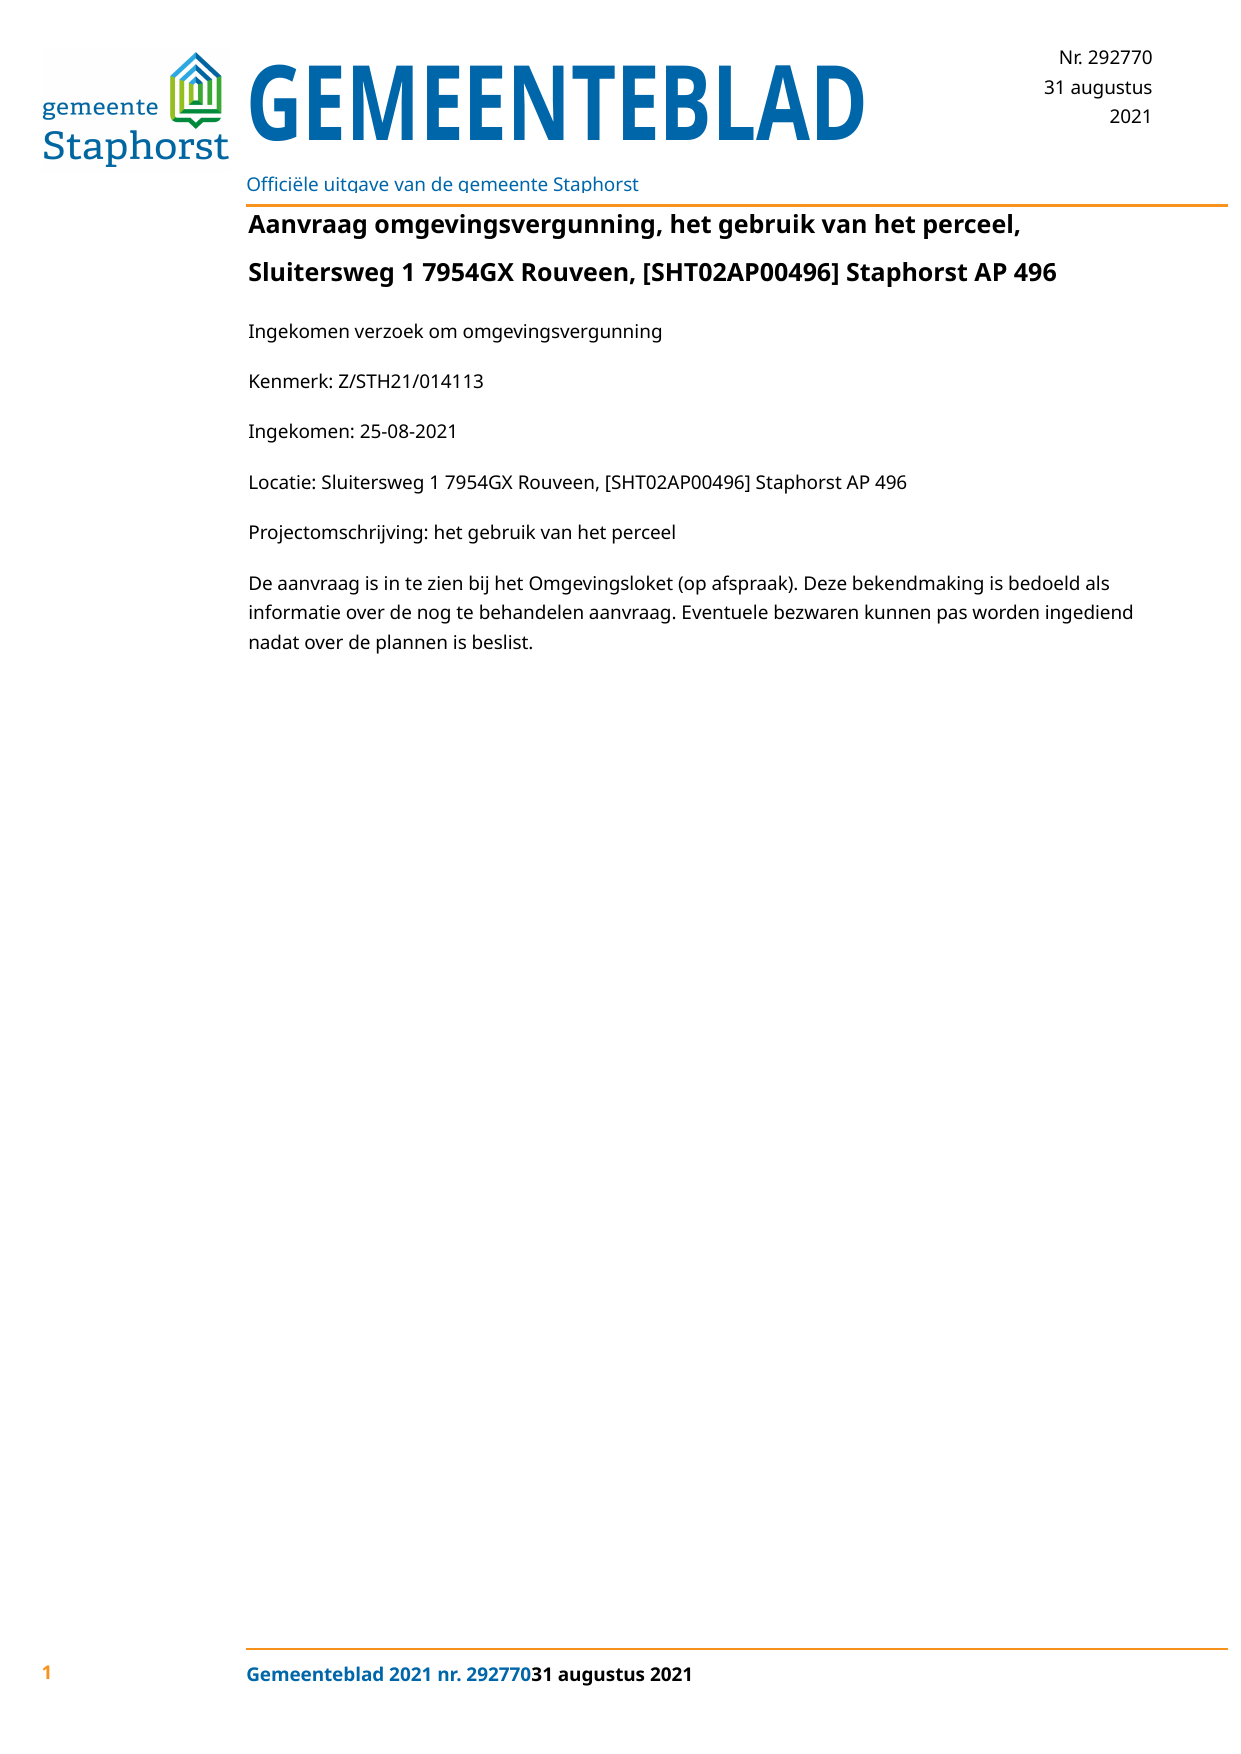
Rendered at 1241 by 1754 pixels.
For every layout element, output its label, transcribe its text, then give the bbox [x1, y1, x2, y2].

text Aanvraag omgevingsvergunning, het gebruik van het perceel, Sluitersweg 1 7954GX Rouveen, [SHT02AP00496] Staphorst AP 496 [248, 207, 1152, 288]
picture [41, 47, 231, 172]
text Kenmerk: Z/STH21/014113 [248, 368, 1152, 394]
text Locatie: Sluitersweg 1 7954GX Rouveen, [SHT02AP00496] Staphorst AP 496 [248, 469, 1152, 495]
text Ingekomen verzoek om omgevingsvergunning [248, 318, 1152, 344]
text Projectomschrijving: het gebruik van het perceel [248, 519, 1152, 545]
text Ingekomen: 25-08-2021 [248, 419, 1152, 444]
text De aanvraag is in te zien bij het Omgevingsloket (op afspraak). Deze bekendmaking is bedoeld als informatie over de nog te behandelen aanvraag. Eventuele bezwaren kunnen pas worden ingediend nadat over de plannen is beslist. [248, 570, 1152, 655]
